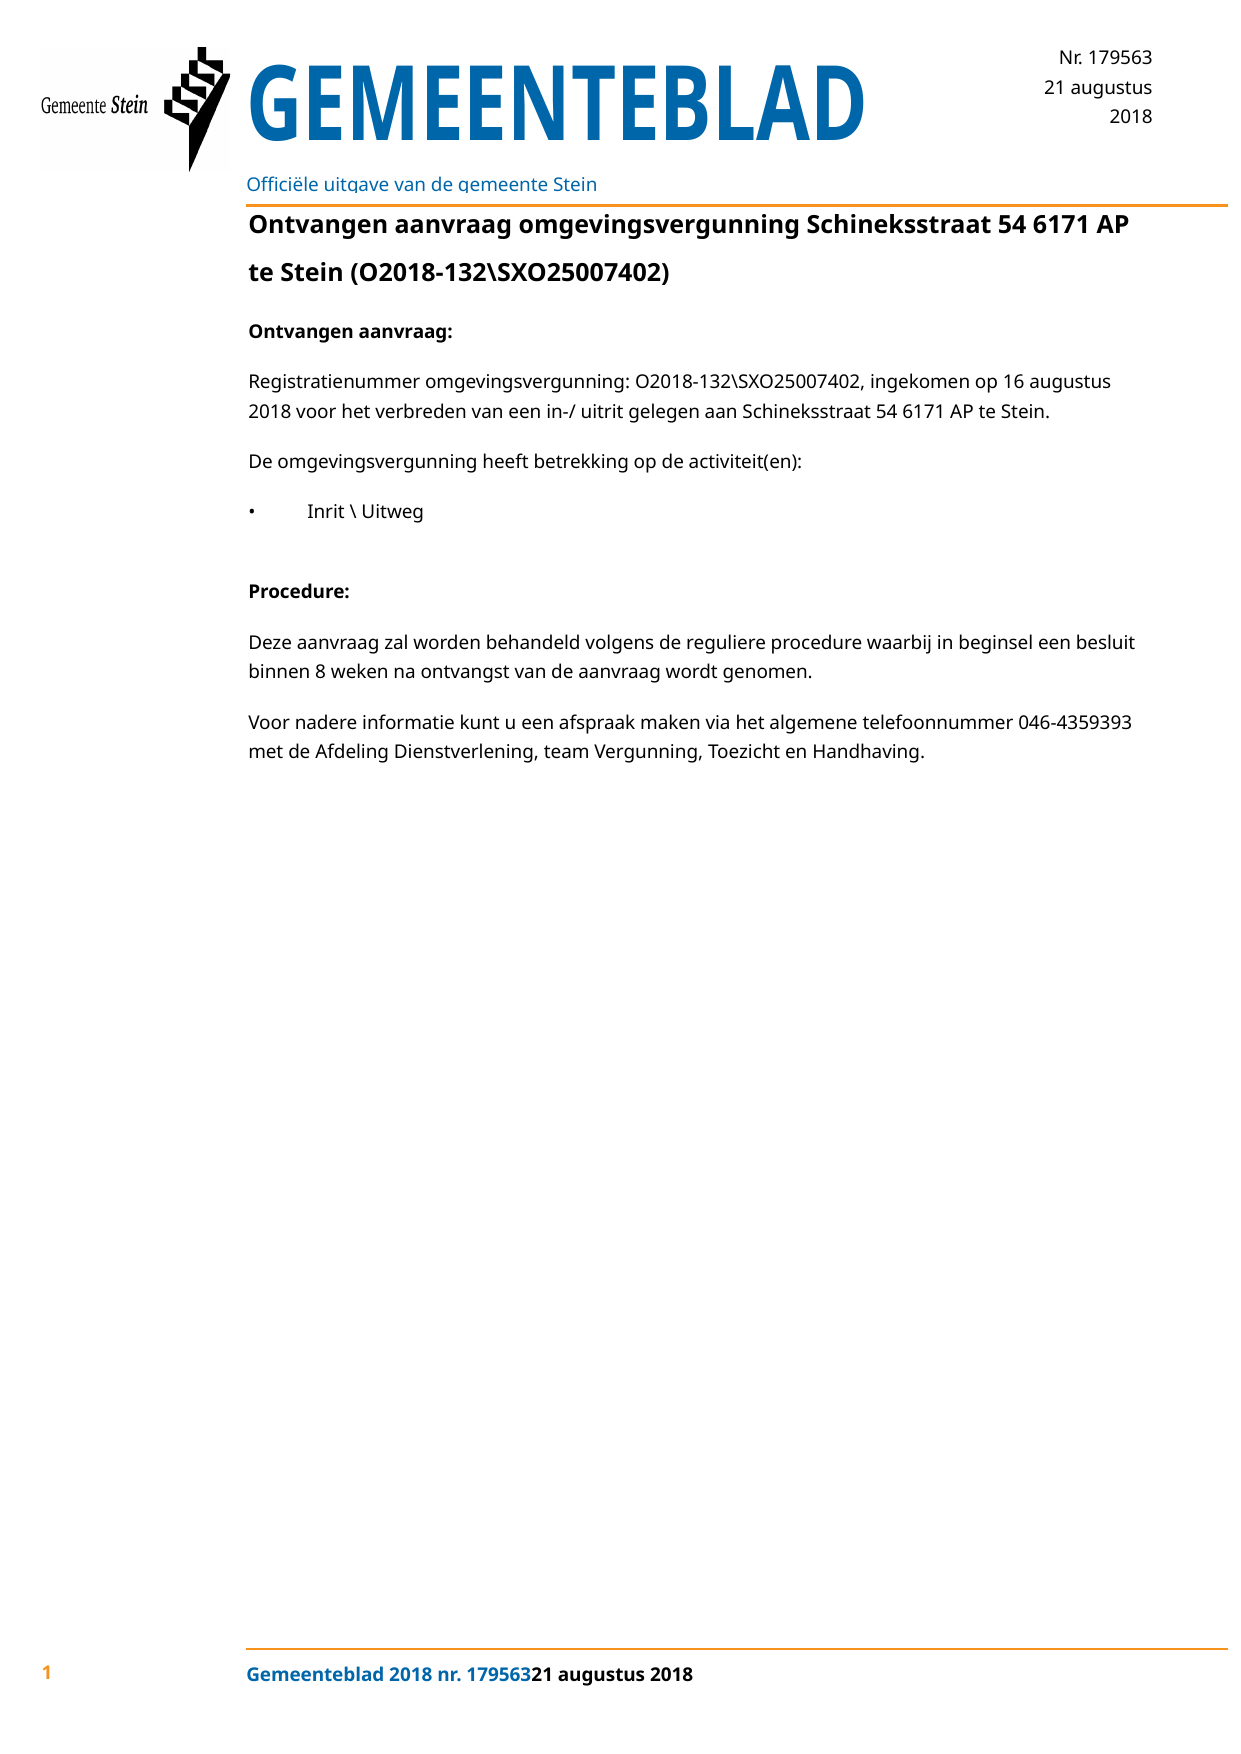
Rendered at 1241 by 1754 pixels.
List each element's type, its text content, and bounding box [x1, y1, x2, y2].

text De omgevingsvergunning heeft betrekking op de activiteit(en): [248, 448, 1152, 474]
picture [41, 47, 231, 172]
text Voor nadere informatie kunt u een afspraak maken via het algemene telefoonnummer 046-4359393 met de Afdeling Dienstverlening, team Vergunning, Toezicht en Handhaving. [248, 709, 1152, 764]
text Registratienummer omgevingsvergunning: O2018-132\SXO25007402, ingekomen op 16 augustus 2018 voor het verbreden van een in-/ uitrit gelegen aan Schineksstraat 54 6171 AP te Stein. [248, 368, 1152, 424]
text Ontvangen aanvraag: [248, 318, 1152, 344]
text Ontvangen aanvraag omgevingsvergunning Schineksstraat 54 6171 AP te Stein (O2018-132\SXO25007402) [248, 207, 1152, 288]
list Inrit \ Uitweg [248, 499, 1152, 524]
text Procedure: [248, 579, 1152, 604]
text Deze aanvraag zal worden behandeld volgens de reguliere procedure waarbij in beginsel een besluit binnen 8 weken na ontvangst van de aanvraag wordt genomen. [248, 629, 1152, 684]
